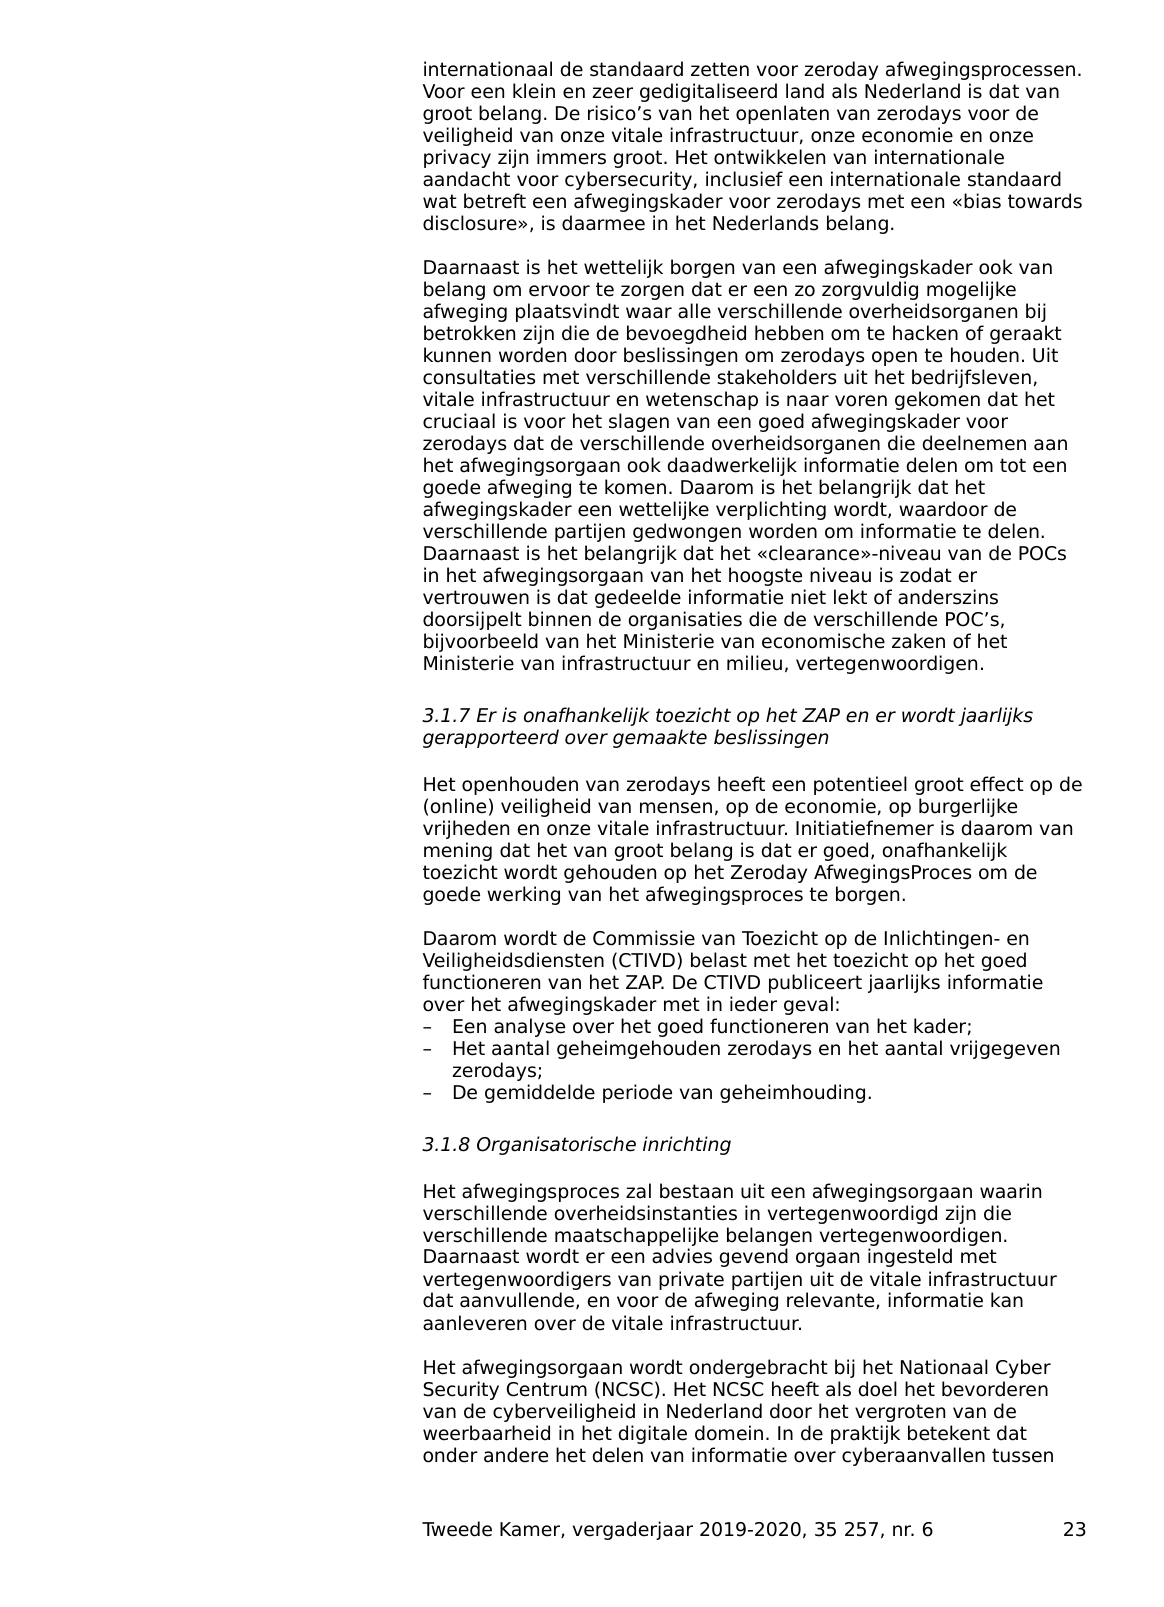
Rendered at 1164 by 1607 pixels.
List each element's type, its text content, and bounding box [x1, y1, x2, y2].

text Het afwegingsorgaan wordt ondergebracht bij het Nationaal Cyber Security Centrum (NCSC). Het NCSC heeft als doel het bevorderen van de cyberveiligheid in Nederland door het vergroten van de weerbaarheid in het digitale domein. In de praktijk betekent dat onder andere het delen van informatie over cyberaanvallen tussen [422, 1357, 1087, 1466]
subtitle 3.1.7 Er is onafhankelijk toezicht op het ZAP en er wordt jaarlijks gerapporteerd over gemaakte beslissingen [422, 705, 1087, 749]
subtitle 3.1.8 Organisatorische inrichting [422, 1133, 1087, 1156]
text – De gemiddelde periode van geheimhouding. [422, 1082, 1087, 1103]
text Daarnaast is het wettelijk borgen van een afwegingskader ook van belang om ervoor te zorgen dat er een zo zorgvuldig mogelijke afweging plaatsvindt waar alle verschillende overheidsorganen bij betrokken zijn die de bevoegdheid hebben om te hacken of geraakt kunnen worden door beslissingen om zerodays open te houden. Uit consultaties met verschillende stakeholders uit het bedrijfsleven, vitale infrastructuur en wetenschap is naar voren gekomen dat het cruciaal is voor het slagen van een goed afwegingskader voor zerodays dat de verschillende overheidsorganen die deelnemen aan het afwegingsorgaan ook daadwerkelijk informatie delen om tot een goede afweging te komen. Daarom is het belangrijk dat het afwegingskader een wettelijke verplichting wordt, waardoor de verschillende partijen gedwongen worden om informatie te delen. Daarnaast is het belangrijk dat het «clearance»-niveau van de POCs in het afwegingsorgaan van het hoogste niveau is zodat er vertrouwen is dat gedeelde informatie niet lekt of anderszins doorsijpelt binnen de organisaties die de verschillende POC’s, bijvoorbeeld van het Ministerie van economische zaken of het Ministerie van infrastructuur en milieu, vertegenwoordigen. [422, 257, 1087, 675]
text Het openhouden van zerodays heeft een potentieel groot effect op de (online) veiligheid van mensen, op de economie, op burgerlijke vrijheden en onze vitale infrastructuur. Initiatiefnemer is daarom van mening dat het van groot belang is dat er goed, onafhankelijk toezicht wordt gehouden op het Zeroday AfwegingsProces om de goede werking van het afwegingsproces te borgen. [422, 774, 1087, 906]
text – Het aantal geheimgehouden zerodays en het aantal vrijgegeven zerodays; [422, 1038, 1087, 1082]
text internationaal de standaard zetten voor zeroday afwegingsprocessen. Voor een klein en zeer gedigitaliseerd land als Nederland is dat van groot belang. De risico’s van het openlaten van zerodays voor de veiligheid van onze vitale infrastructuur, onze economie en onze privacy zijn immers groot. Het ontwikkelen van internationale aandacht voor cybersecurity, inclusief een internationale standaard wat betreft een afwegingskader voor zerodays met een «bias towards disclosure», is daarmee in het Nederlands belang. [422, 59, 1087, 235]
text Daarom wordt de Commissie van Toezicht op de Inlichtingen- en Veiligheidsdiensten (CTIVD) belast met het toezicht op het goed functioneren van het ZAP. De CTIVD publiceert jaarlijks informatie over het afwegingskader met in ieder geval: [422, 928, 1087, 1016]
text Het afwegingsproces zal bestaan uit een afwegingsorgaan waarin verschillende overheidsinstanties in vertegenwoordigd zijn die verschillende maatschappelijke belangen vertegenwoordigen. Daarnaast wordt er een advies gevend orgaan ingesteld met vertegenwoordigers van private partijen uit de vitale infrastructuur dat aanvullende, en voor de afweging relevante, informatie kan aanleveren over de vitale infrastructuur. [422, 1181, 1087, 1334]
text – Een analyse over het goed functioneren van het kader; [422, 1016, 1087, 1038]
